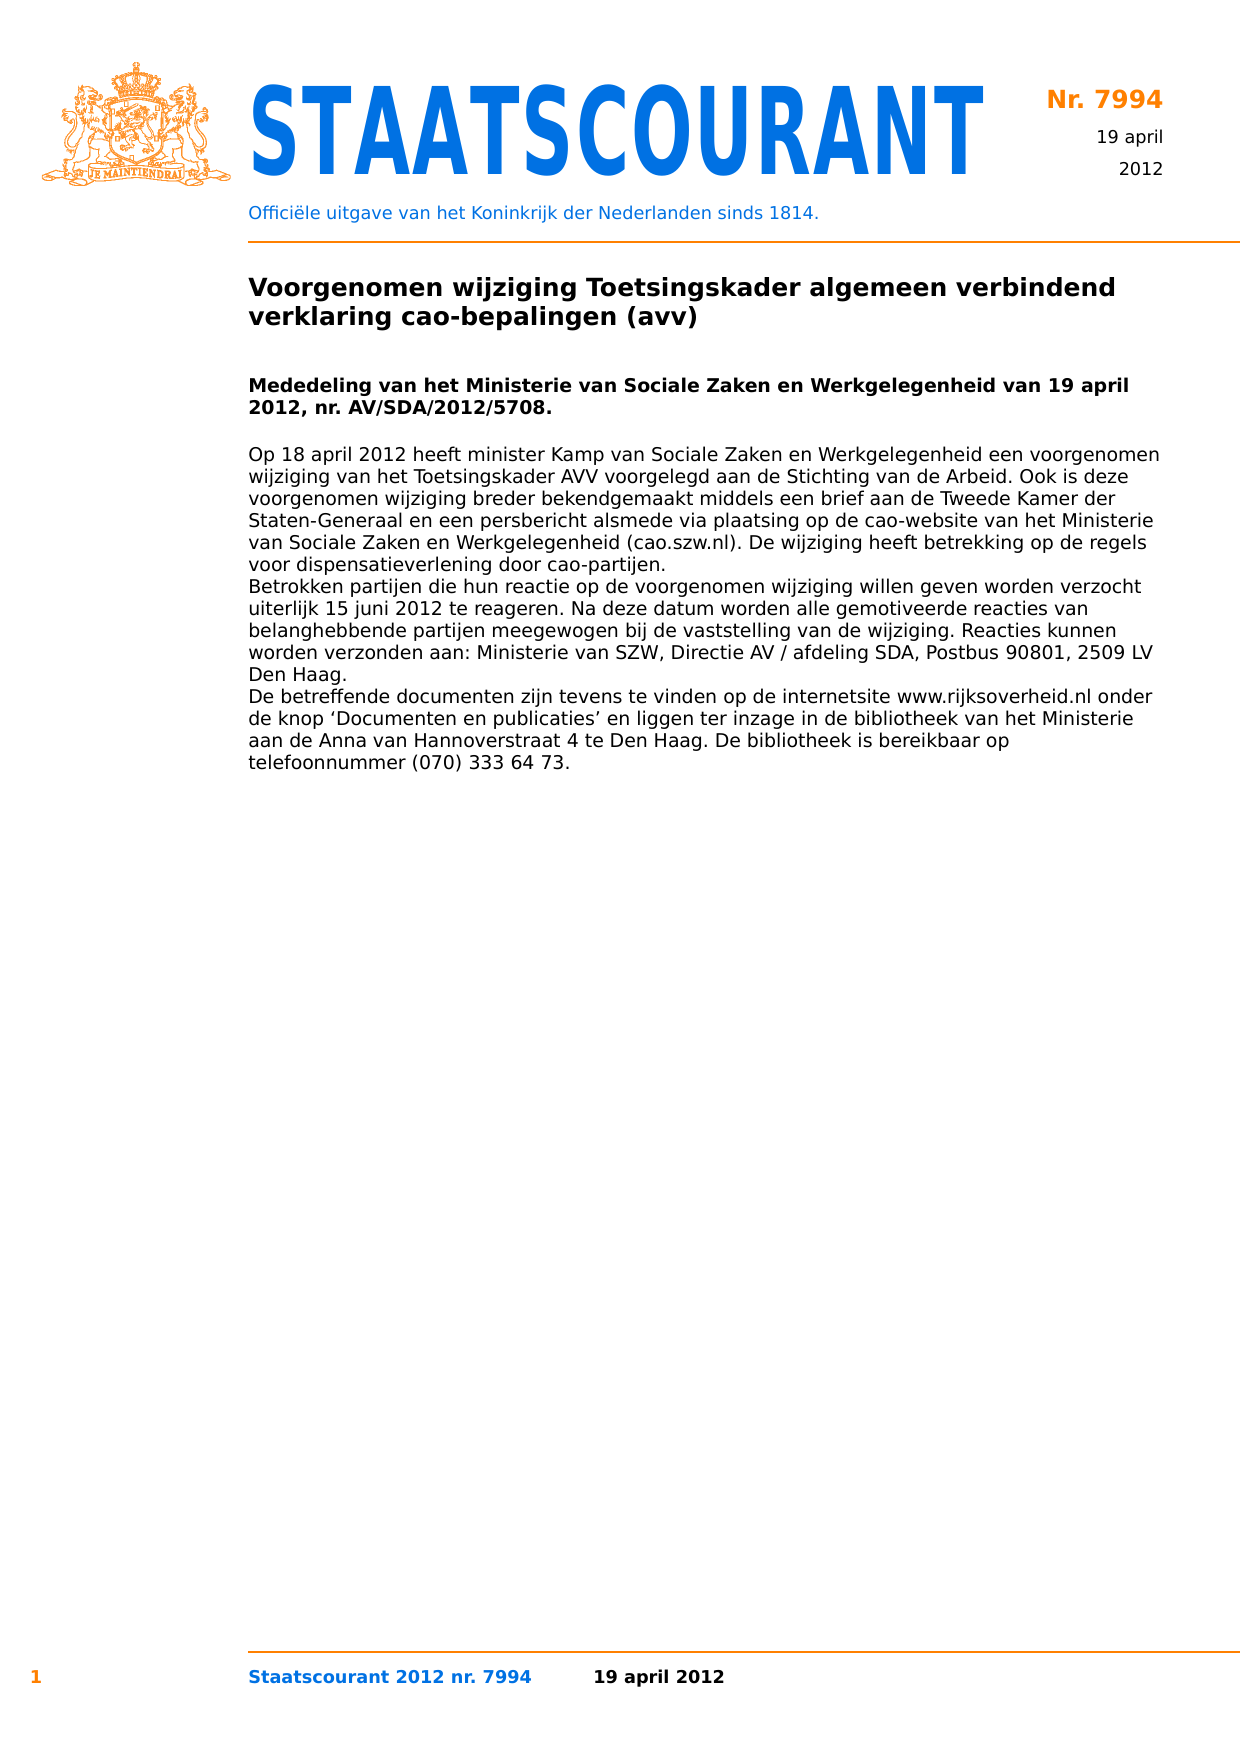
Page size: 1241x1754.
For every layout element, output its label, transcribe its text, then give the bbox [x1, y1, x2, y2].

text Op 18 april 2012 heeft minister Kamp van Sociale Zaken en Werkgelegenheid een voorgenomen wijziging van het Toetsingskader AVV voorgelegd aan de Stichting van de Arbeid. Ook is deze voorgenomen wijziging breder bekendgemaakt middels een brief aan de Tweede Kamer der Staten-Generaal en een persbericht alsmede via plaatsing op de cao-website van het Ministerie van Sociale Zaken en Werkgelegenheid (cao.szw.nl). De wijziging heeft betrekking op de regels voor dispensatieverlening door cao-partijen. [248, 444, 1163, 576]
table_header STAATSCOURANT [248, 62, 998, 203]
table_cell 19 april [998, 121, 1240, 153]
table_cell Officiële uitgave van het Koninkrijk der Nederlanden sinds 1814. [248, 203, 1240, 241]
table_header [25, 62, 248, 241]
subtitle Mededeling van het Ministerie van Sociale Zaken en Werkgelegenheid van 19 april 2012, nr. AV/SDA/2012/5708. [248, 375, 1163, 419]
table_header Nr. 7994 [998, 62, 1240, 121]
picture [41, 62, 231, 186]
text Betrokken partijen die hun reactie op de voorgenomen wijziging willen geven worden verzocht uiterlijk 15 juni 2012 te reageren. Na deze datum worden alle gemotiveerde reacties van belanghebbende partijen meegewogen bij de vaststelling van de wijziging. Reacties kunnen worden verzonden aan: Ministerie van SZW, Directie AV / afdeling SDA, Postbus 90801, 2509 LV Den Haag. [248, 576, 1163, 686]
table_cell 2012 [998, 153, 1240, 203]
subtitle Voorgenomen wijziging Toetsingskader algemeen verbindend verklaring cao-bepalingen (avv) [248, 273, 1163, 331]
text De betreffende documenten zijn tevens te vinden op de internetsite www.rijksoverheid.nl onder de knop ‘Documenten en publicaties’ en liggen ter inzage in de bibliotheek van het Ministerie aan de Anna van Hannoverstraat 4 te Den Haag. De bibliotheek is bereikbaar op telefoonnummer (070) 333 64 73. [248, 686, 1163, 774]
